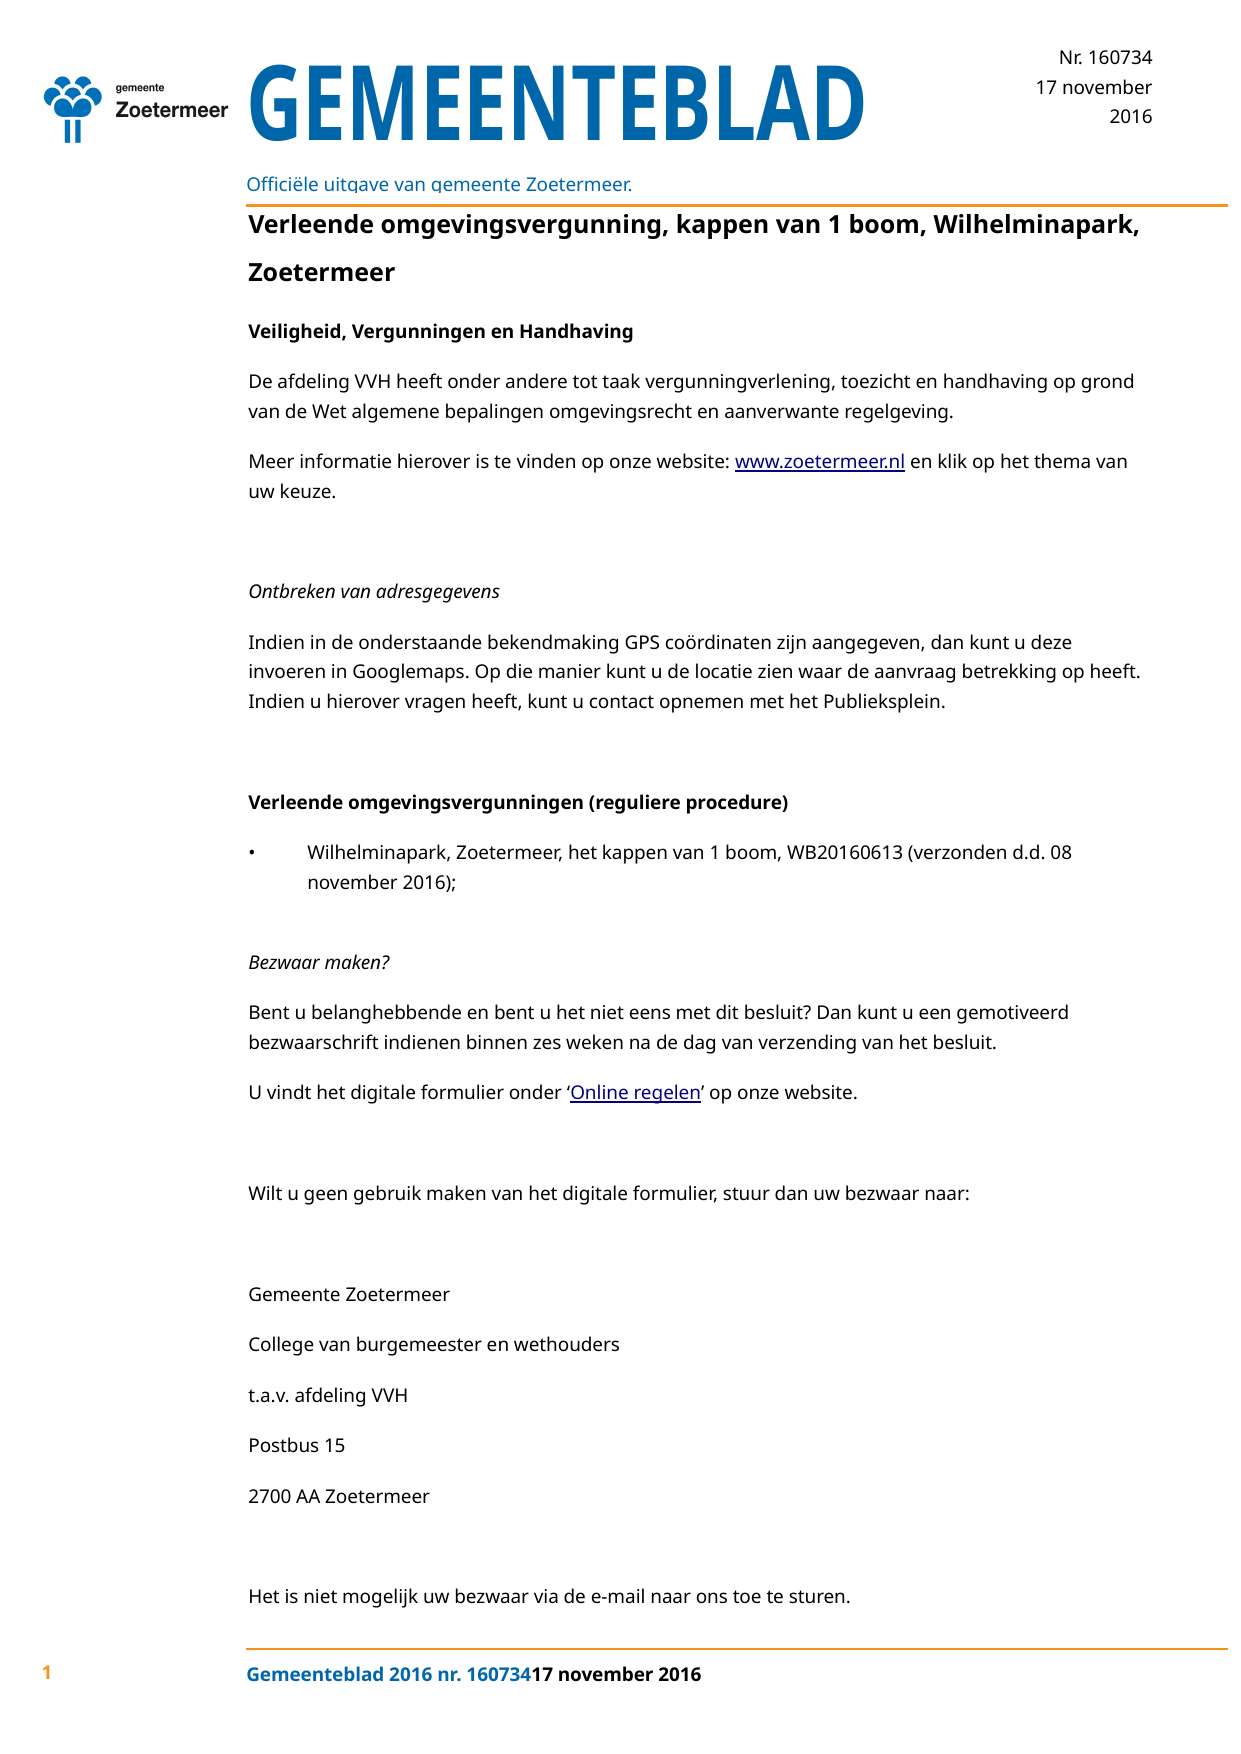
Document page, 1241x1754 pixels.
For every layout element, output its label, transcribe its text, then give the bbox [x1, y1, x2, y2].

text t.a.v. afdeling VVH [248, 1382, 1152, 1408]
list Wilhelminapark, Zoetermeer, het kappen van 1 boom, WB20160613 (verzonden d.d. 08 november 2016); [248, 839, 1152, 895]
text 2700 AA Zoetermeer [248, 1483, 1152, 1509]
text U vindt het digitale formulier onder ‘Online regelen’ op onze website. [248, 1079, 1152, 1105]
text Wilt u geen gebruik maken van het digitale formulier, stuur dan uw bezwaar naar: [248, 1180, 1152, 1206]
text Veiligheid, Vergunningen en Handhaving [248, 318, 1152, 344]
text Verleende omgevingsvergunning, kappen van 1 boom, Wilhelminapark, Zoetermeer [248, 207, 1152, 288]
text Bezwaar maken? [248, 949, 1152, 975]
text Indien in de onderstaande bekendmaking GPS coördinaten zijn aangegeven, dan kunt u deze invoeren in Googlemaps. Op die manier kunt u de locatie zien waar de aanvraag betrekking op heeft. Indien u hierover vragen heeft, kunt u contact opnemen met het Publieksplein. [248, 629, 1152, 714]
text Ontbreken van adresgegevens [248, 579, 1152, 604]
text De afdeling VVH heeft onder andere tot taak vergunningverlening, toezicht en handhaving op grond van de Wet algemene bepalingen omgevingsrecht en aanverwante regelgeving. [248, 368, 1152, 424]
text Verleende omgevingsvergunningen (reguliere procedure) [248, 789, 1152, 815]
text Bent u belanghebbende en bent u het niet eens met dit besluit? Dan kunt u een gemotiveerd bezwaarschrift indienen binnen zes weken na de dag van verzending van het besluit. [248, 999, 1152, 1055]
text College van burgemeester en wethouders [248, 1332, 1152, 1357]
picture [41, 47, 231, 172]
text Het is niet mogelijk uw bezwaar via de e-mail naar ons toe te sturen. [248, 1584, 1152, 1609]
text Meer informatie hierover is te vinden op onze website: www.zoetermeer.nl en klik op het thema van uw keuze. [248, 448, 1152, 504]
text Postbus 15 [248, 1432, 1152, 1458]
text Gemeente Zoetermeer [248, 1281, 1152, 1307]
